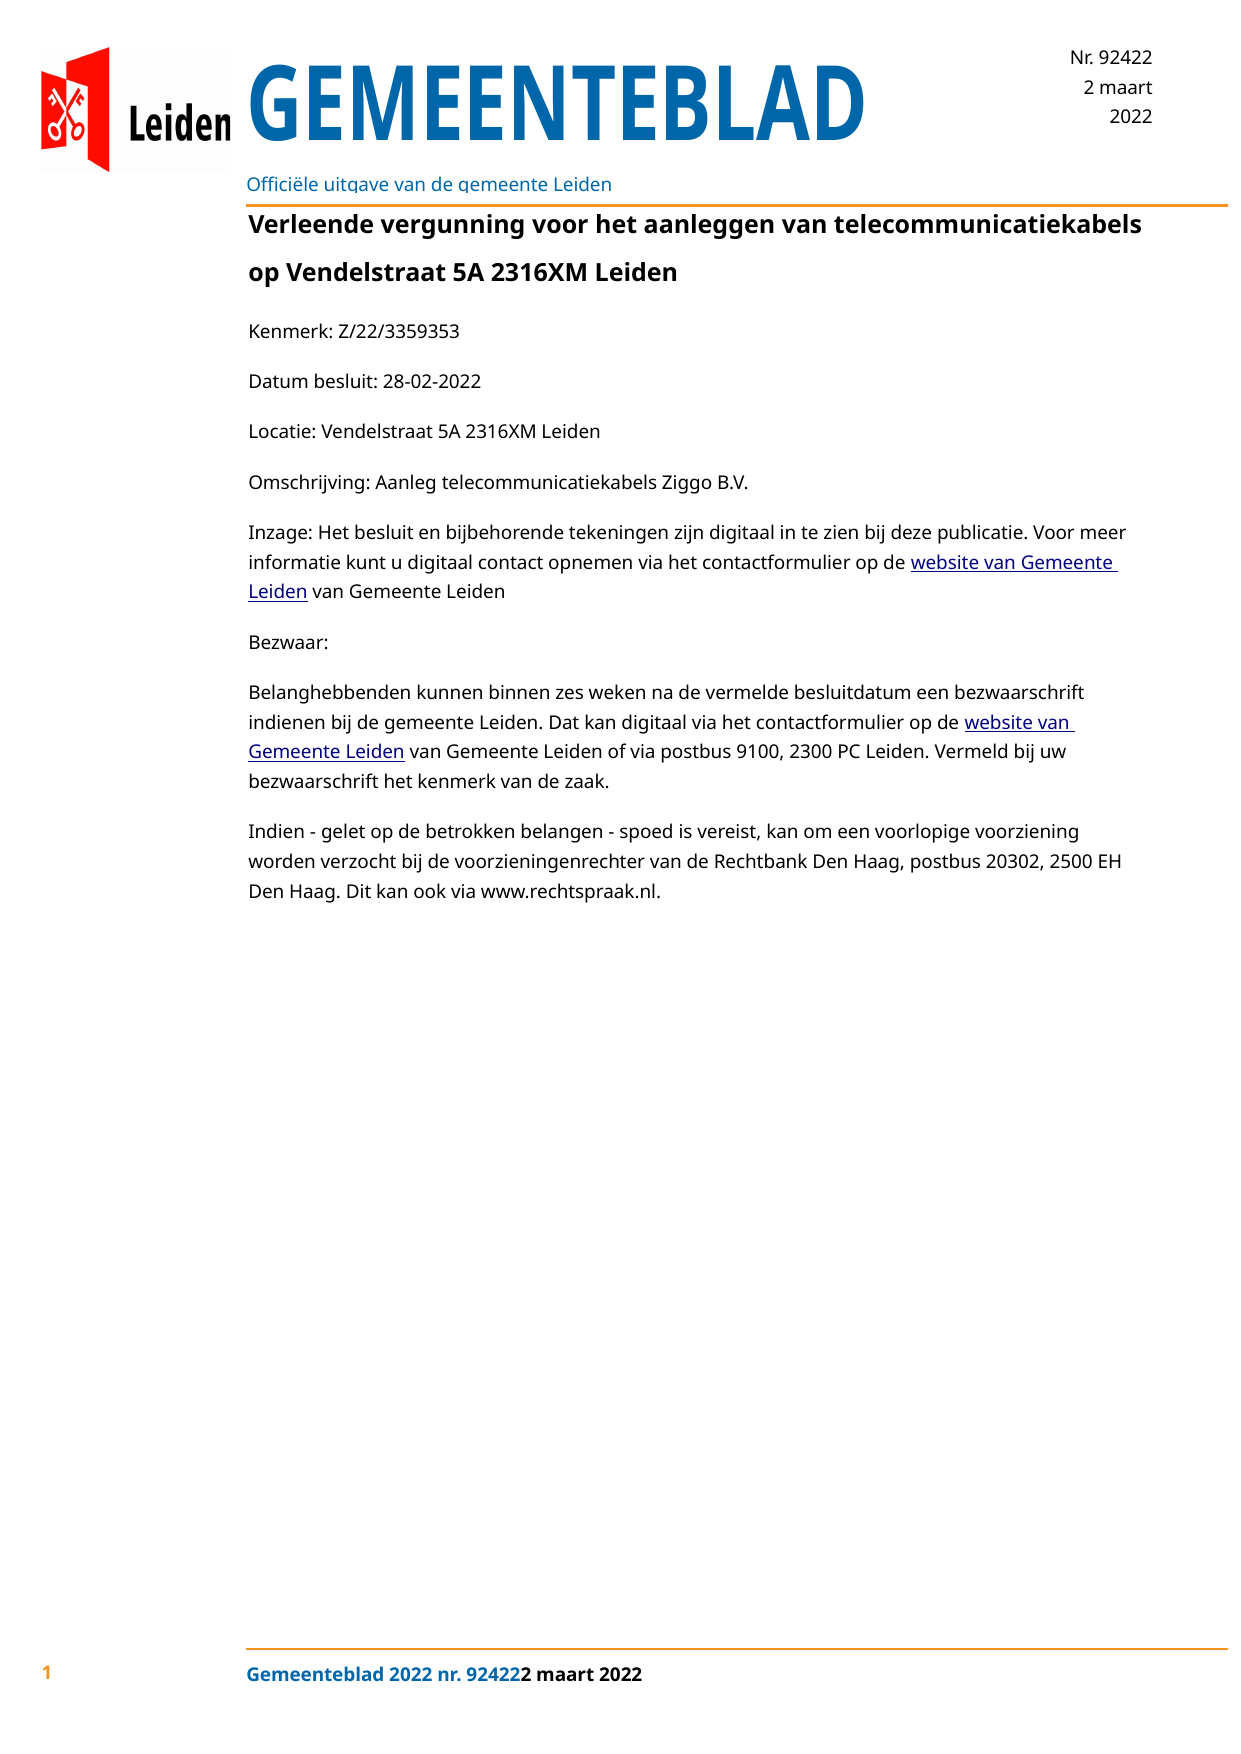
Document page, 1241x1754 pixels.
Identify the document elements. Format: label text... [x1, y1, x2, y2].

text Omschrijving: Aanleg telecommunicatiekabels Ziggo B.V. [248, 469, 1152, 495]
text Belanghebbenden kunnen binnen zes weken na de vermelde besluitdatum een bezwaarschrift indienen bij de gemeente Leiden. Dat kan digitaal via het contactformulier op de website van Gemeente Leiden van Gemeente Leiden of via postbus 9100, 2300 PC Leiden. Vermeld bij uw bezwaarschrift het kenmerk van de zaak. [248, 679, 1152, 794]
text Inzage: Het besluit en bijbehorende tekeningen zijn digitaal in te zien bij deze publicatie. Voor meer informatie kunt u digitaal contact opnemen via het contactformulier op de website van Gemeente Leiden van Gemeente Leiden [248, 519, 1152, 604]
text Indien - gelet op de betrokken belangen - spoed is vereist, kan om een voorlopige voorziening worden verzocht bij de voorzieningenrechter van de Rechtbank Den Haag, postbus 20302, 2500 EH Den Haag. Dit kan ook via www.rechtspraak.nl. [248, 819, 1152, 904]
picture [41, 47, 231, 172]
text Locatie: Vendelstraat 5A 2316XM Leiden [248, 419, 1152, 444]
text Datum besluit: 28-02-2022 [248, 368, 1152, 394]
text Kenmerk: Z/22/3359353 [248, 318, 1152, 344]
text Bezwaar: [248, 629, 1152, 655]
text Verleende vergunning voor het aanleggen van telecommunicatiekabels op Vendelstraat 5A 2316XM Leiden [248, 207, 1152, 288]
